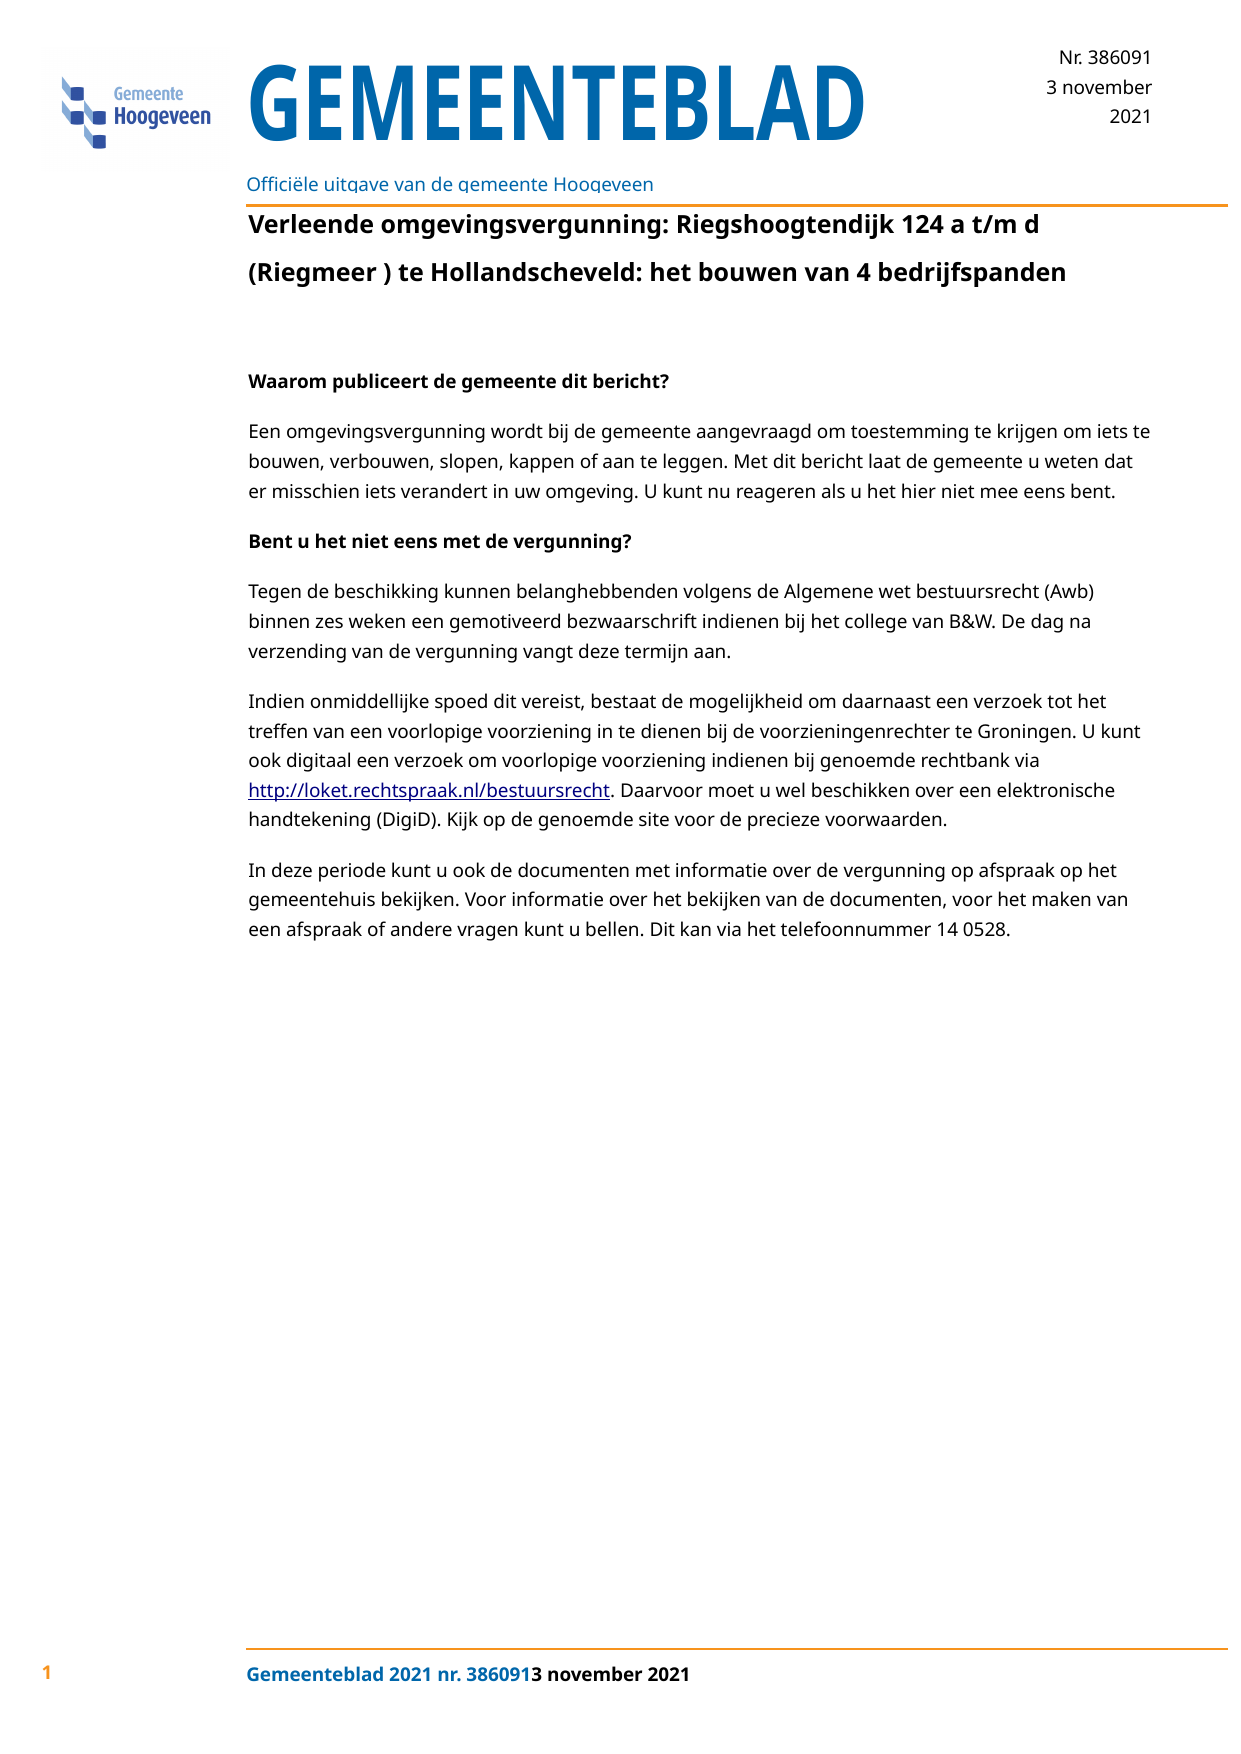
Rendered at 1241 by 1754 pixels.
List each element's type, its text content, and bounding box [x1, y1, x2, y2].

text Indien onmiddellijke spoed dit vereist, bestaat de mogelijkheid om daarnaast een verzoek tot het treffen van een voorlopige voorziening in te dienen bij de voorzieningenrechter te Groningen. U kunt ook digitaal een verzoek om voorlopige voorziening indienen bij genoemde rechtbank via http://loket.rechtspraak.nl/bestuursrecht. Daarvoor moet u wel beschikken over een elektronische handtekening (DigiD). Kijk op de genoemde site voor de precieze voorwaarden. [248, 688, 1152, 832]
text Bent u het niet eens met de vergunning? [248, 528, 1152, 554]
picture [41, 47, 231, 172]
text Een omgevingsvergunning wordt bij de gemeente aangevraagd om toestemming te krijgen om iets te bouwen, verbouwen, slopen, kappen of aan te leggen. Met dit bericht laat de gemeente u weten dat er misschien iets verandert in uw omgeving. U kunt nu reageren als u het hier niet mee eens bent. [248, 419, 1152, 504]
text In deze periode kunt u ook de documenten met informatie over de vergunning op afspraak op het gemeentehuis bekijken. Voor informatie over het bekijken van de documenten, voor het maken van een afspraak of andere vragen kunt u bellen. Dit kan via het telefoonnummer 14 0528. [248, 857, 1152, 942]
text Waarom publiceert de gemeente dit bericht? [248, 368, 1152, 394]
text Verleende omgevingsvergunning: Riegshoogtendijk 124 a t/m d (Riegmeer ) te Hollandscheveld: het bouwen van 4 bedrijfspanden [248, 207, 1152, 288]
text Tegen de beschikking kunnen belanghebbenden volgens de Algemene wet bestuursrecht (Awb) binnen zes weken een gemotiveerd bezwaarschrift indienen bij het college van B&W. De dag na verzending van de vergunning vangt deze termijn aan. [248, 579, 1152, 664]
